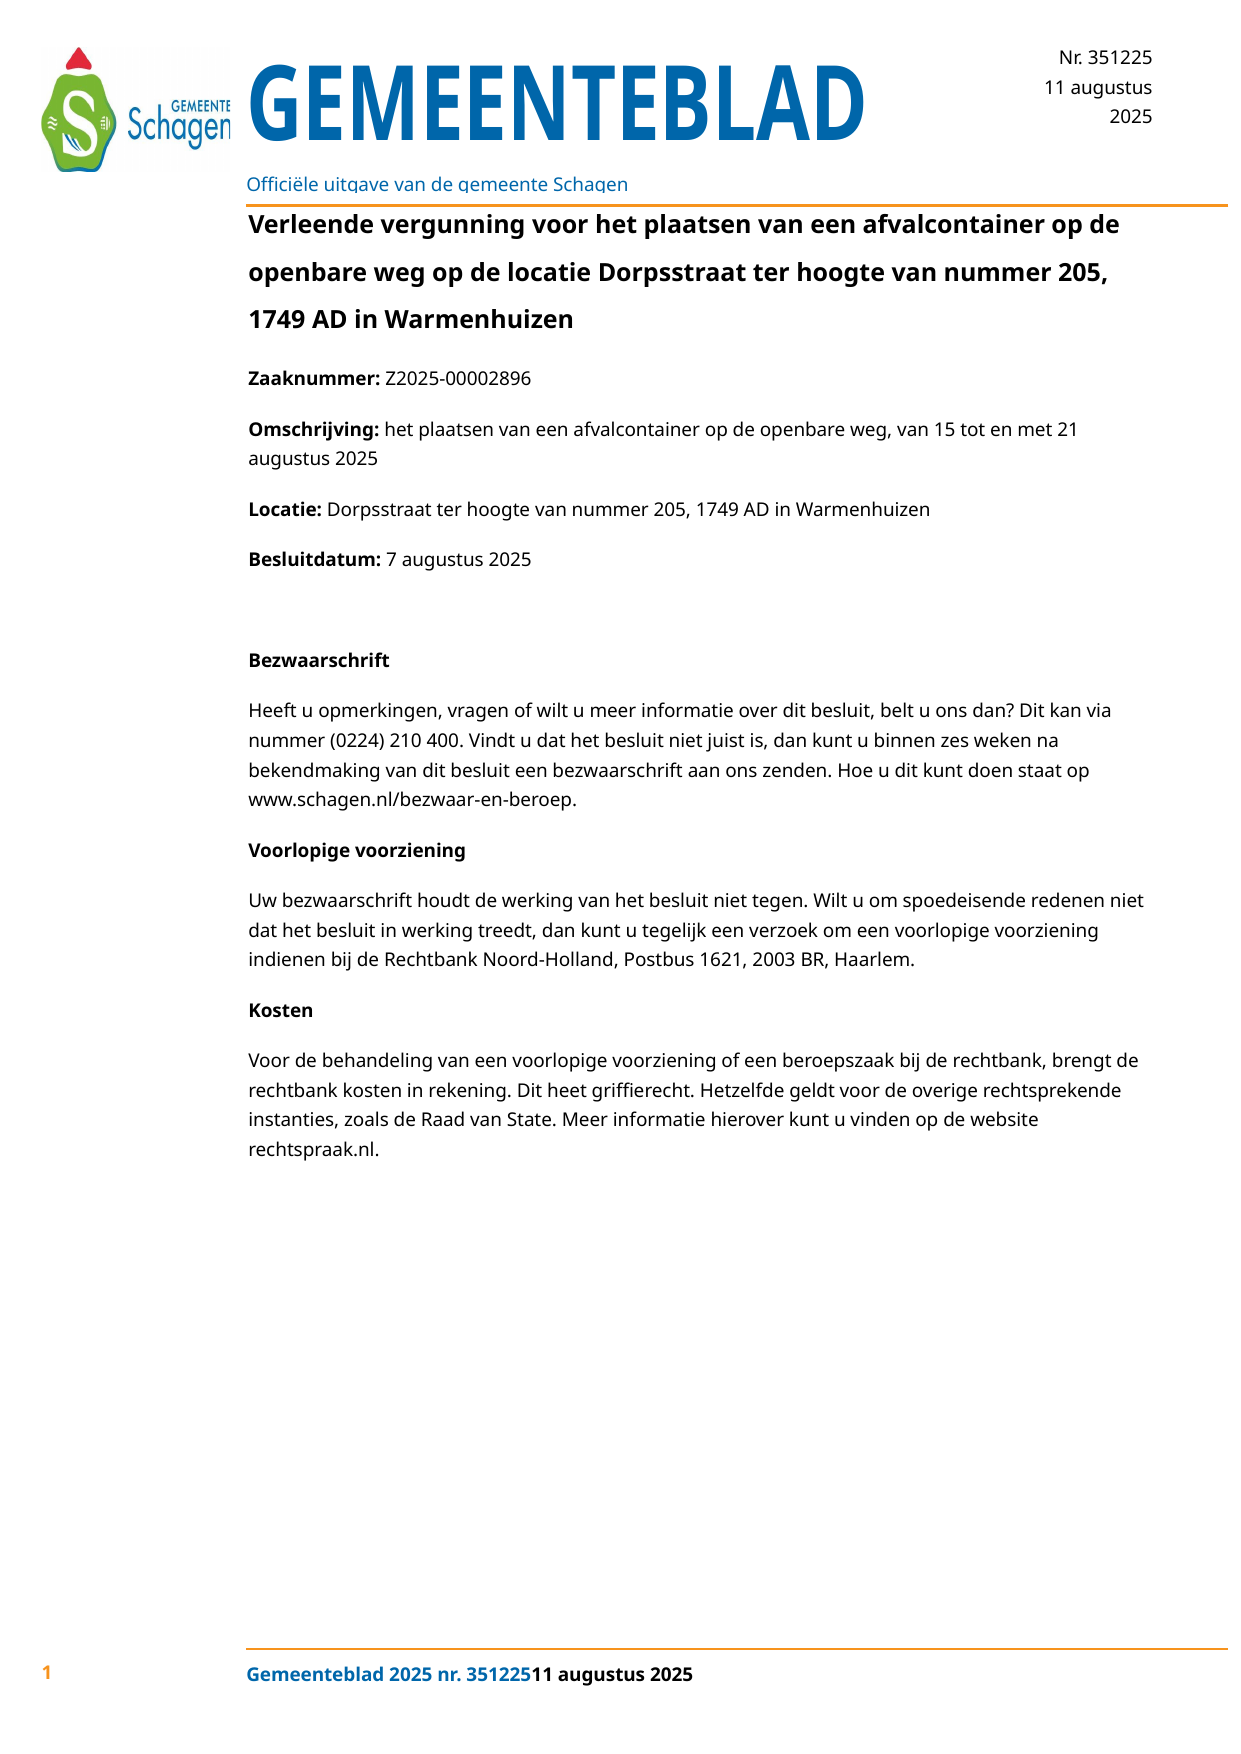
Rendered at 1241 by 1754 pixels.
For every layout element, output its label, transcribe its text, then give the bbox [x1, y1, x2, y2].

text Voorlopige voorziening [248, 837, 1152, 862]
text Uw bezwaarschrift houdt de werking van het besluit niet tegen. Wilt u om spoedeisende redenen niet dat het besluit in werking treedt, dan kunt u tegelijk een verzoek om een voorlopige voorziening indienen bij de Rechtbank Noord-Holland, Postbus 1621, 2003 BR, Haarlem. [248, 887, 1152, 972]
text Besluitdatum: 7 augustus 2025 [248, 546, 1152, 572]
text Voor de behandeling van een voorlopige voorziening of een beroepszaak bij de rechtbank, brengt de rechtbank kosten in rekening. Dit heet griffierecht. Hetzelfde geldt voor de overige rechtsprekende instanties, zoals de Raad van State. Meer informatie hierover kunt u vinden op de website rechtspraak.nl. [248, 1047, 1152, 1162]
text Bezwaarschrift [248, 647, 1152, 673]
text Verleende vergunning voor het plaatsen van een afvalcontainer op de openbare weg op de locatie Dorpsstraat ter hoogte van nummer 205, 1749 AD in Warmenhuizen [248, 207, 1152, 336]
text Omschrijving: het plaatsen van een afvalcontainer op de openbare weg, van 15 tot en met 21 augustus 2025 [248, 416, 1152, 471]
text Kosten [248, 997, 1152, 1022]
text Zaaknummer: Z2025-00002896 [248, 366, 1152, 391]
text Locatie: Dorpsstraat ter hoogte van nummer 205, 1749 AD in Warmenhuizen [248, 496, 1152, 522]
text Heeft u opmerkingen, vragen of wilt u meer informatie over dit besluit, belt u ons dan? Dit kan via nummer (0224) 210 400. Vindt u dat het besluit niet juist is, dan kunt u binnen zes weken na bekendmaking van dit besluit een bezwaarschrift aan ons zenden. Hoe u dit kunt doen staat op www.schagen.nl/bezwaar-en-beroep. [248, 698, 1152, 812]
picture [41, 47, 231, 172]
